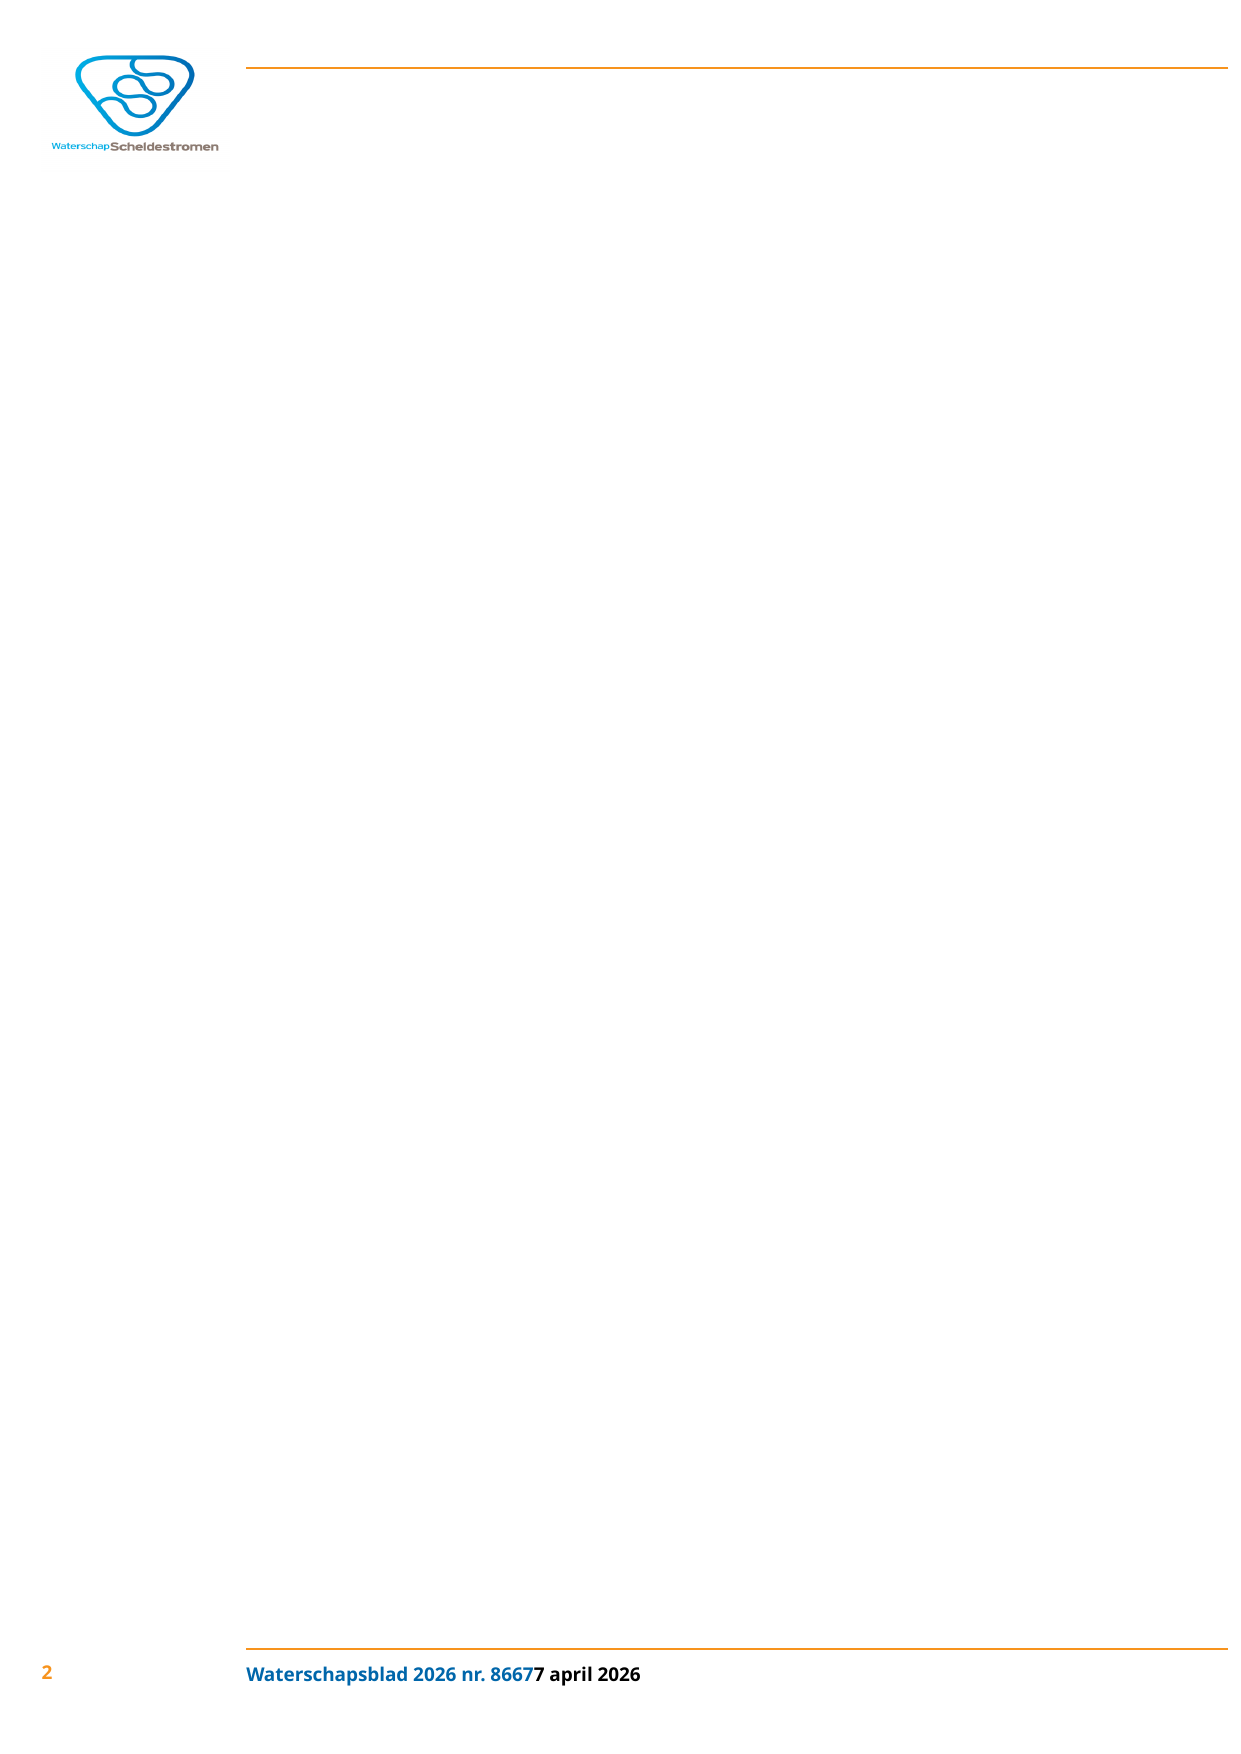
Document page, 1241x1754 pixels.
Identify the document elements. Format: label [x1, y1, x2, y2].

picture [41, 47, 231, 172]
